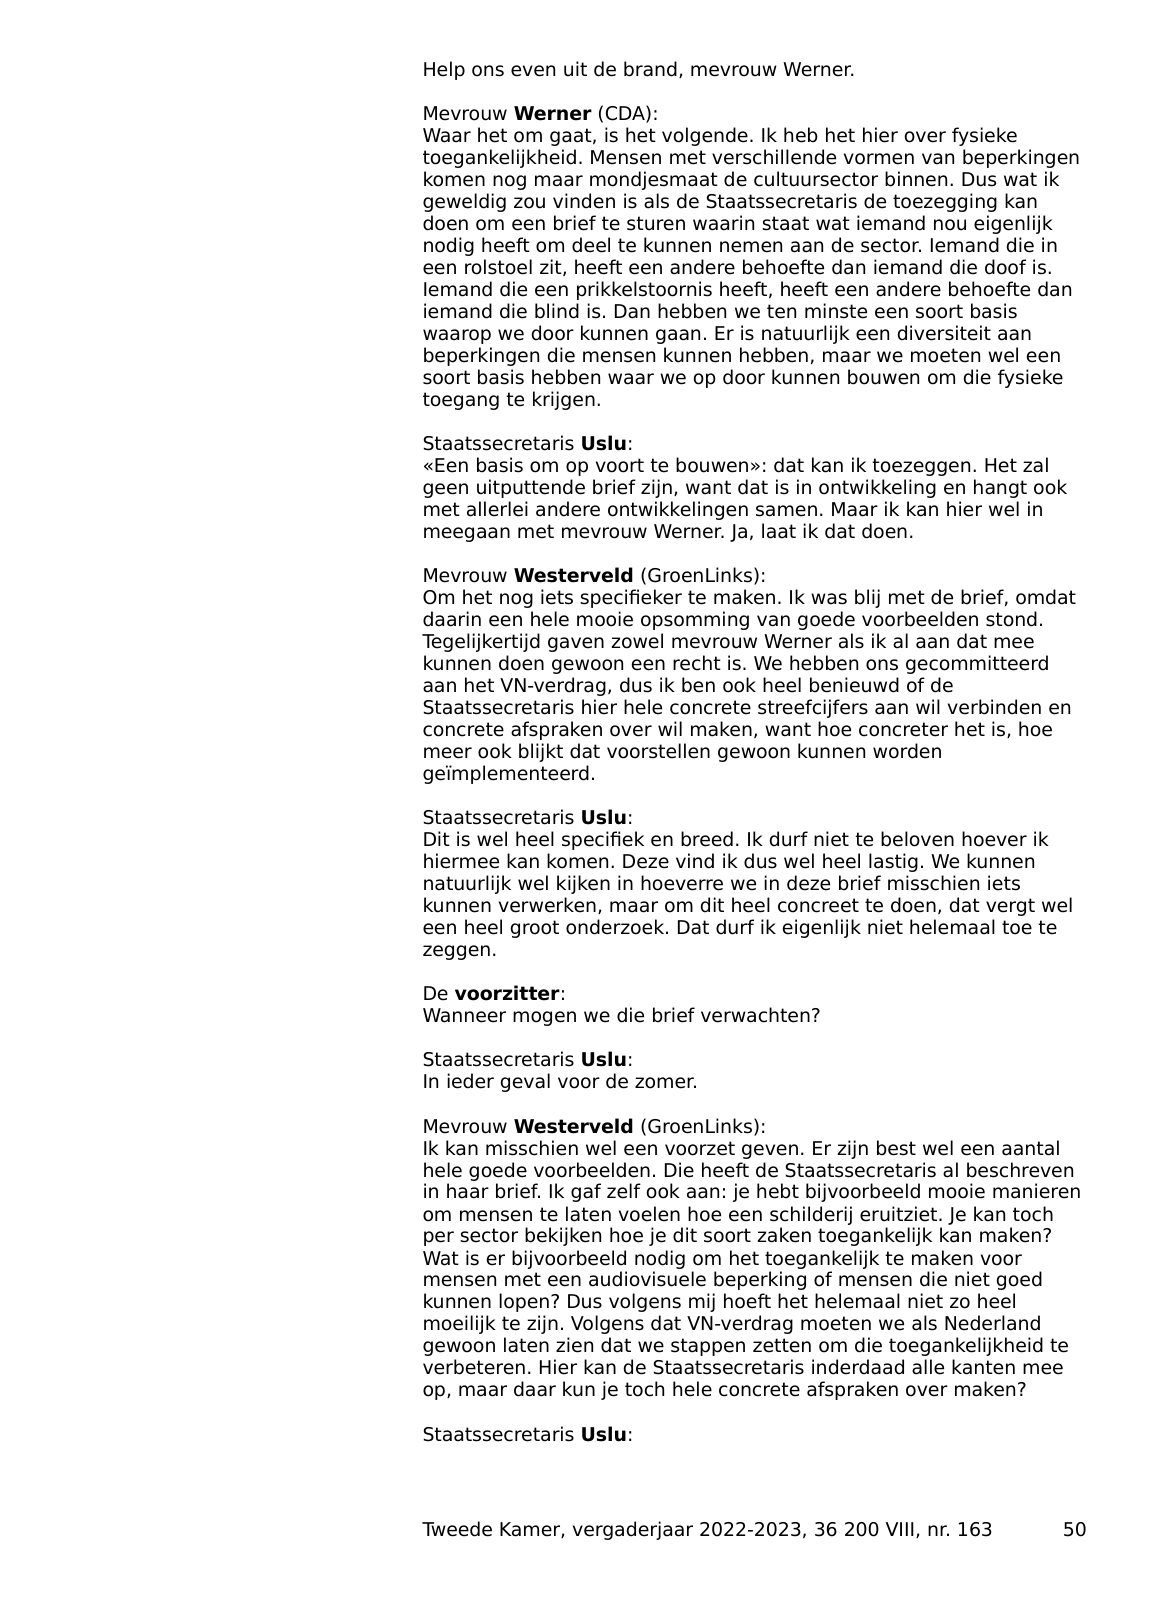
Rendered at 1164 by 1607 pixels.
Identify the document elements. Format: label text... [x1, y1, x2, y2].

text Dit is wel heel specifiek en breed. Ik durf niet te beloven hoever ik hiermee kan komen. Deze vind ik dus wel heel lastig. We kunnen natuurlijk wel kijken in hoeverre we in deze brief misschien iets kunnen verwerken, maar om dit heel concreet te doen, dat vergt wel een heel groot onderzoek. Dat durf ik eigenlijk niet helemaal toe te zeggen. [422, 829, 1087, 961]
text Wanneer mogen we die brief verwachten? [422, 1005, 1087, 1027]
text Mevrouw Westerveld (GroenLinks): [422, 565, 1087, 587]
text Ik kan misschien wel een voorzet geven. Er zijn best wel een aantal hele goede voorbeelden. Die heeft de Staatssecretaris al beschreven in haar brief. Ik gaf zelf ook aan: je hebt bijvoorbeeld mooie manieren om mensen te laten voelen hoe een schilderij eruitziet. Je kan toch per sector bekijken hoe je dit soort zaken toegankelijk kan maken? Wat is er bijvoorbeeld nodig om het toegankelijk te maken voor mensen met een audiovisuele beperking of mensen die niet goed kunnen lopen? Dus volgens mij hoeft het helemaal niet zo heel moeilijk te zijn. Volgens dat VN-verdrag moeten we als Nederland gewoon laten zien dat we stappen zetten om die toegankelijkheid te verbeteren. Hier kan de Staatssecretaris inderdaad alle kanten mee op, maar daar kun je toch hele concrete afspraken over maken? [422, 1137, 1087, 1401]
text Staatssecretaris Uslu: [422, 1423, 1087, 1445]
text Help ons even uit de brand, mevrouw Werner. [422, 59, 1087, 81]
text «Een basis om op voort te bouwen»: dat kan ik toezeggen. Het zal geen uitputtende brief zijn, want dat is in ontwikkeling en hangt ook met allerlei andere ontwikkelingen samen. Maar ik kan hier wel in meegaan met mevrouw Werner. Ja, laat ik dat doen. [422, 455, 1087, 543]
text Staatssecretaris Uslu: [422, 807, 1087, 829]
text Waar het om gaat, is het volgende. Ik heb het hier over fysieke toegankelijkheid. Mensen met verschillende vormen van beperkingen komen nog maar mondjesmaat de cultuursector binnen. Dus wat ik geweldig zou vinden is als de Staatssecretaris de toezegging kan doen om een brief te sturen waarin staat wat iemand nou eigenlijk nodig heeft om deel te kunnen nemen aan de sector. Iemand die in een rolstoel zit, heeft een andere behoefte dan iemand die doof is. Iemand die een prikkelstoornis heeft, heeft een andere behoefte dan iemand die blind is. Dan hebben we ten minste een soort basis waarop we door kunnen gaan. Er is natuurlijk een diversiteit aan beperkingen die mensen kunnen hebben, maar we moeten wel een soort basis hebben waar we op door kunnen bouwen om die fysieke toegang te krijgen. [422, 125, 1087, 411]
text In ieder geval voor de zomer. [422, 1071, 1087, 1093]
text Staatssecretaris Uslu: [422, 433, 1087, 455]
text Mevrouw Werner (CDA): [422, 103, 1087, 125]
text De voorzitter: [422, 983, 1087, 1005]
text Mevrouw Westerveld (GroenLinks): [422, 1116, 1087, 1137]
text Staatssecretaris Uslu: [422, 1049, 1087, 1071]
text Om het nog iets specifieker te maken. Ik was blij met de brief, omdat daarin een hele mooie opsomming van goede voorbeelden stond. Tegelijkertijd gaven zowel mevrouw Werner als ik al aan dat mee kunnen doen gewoon een recht is. We hebben ons gecommitteerd aan het VN-verdrag, dus ik ben ook heel benieuwd of de Staatssecretaris hier hele concrete streefcijfers aan wil verbinden en concrete afspraken over wil maken, want hoe concreter het is, hoe meer ook blijkt dat voorstellen gewoon kunnen worden geïmplementeerd. [422, 587, 1087, 785]
